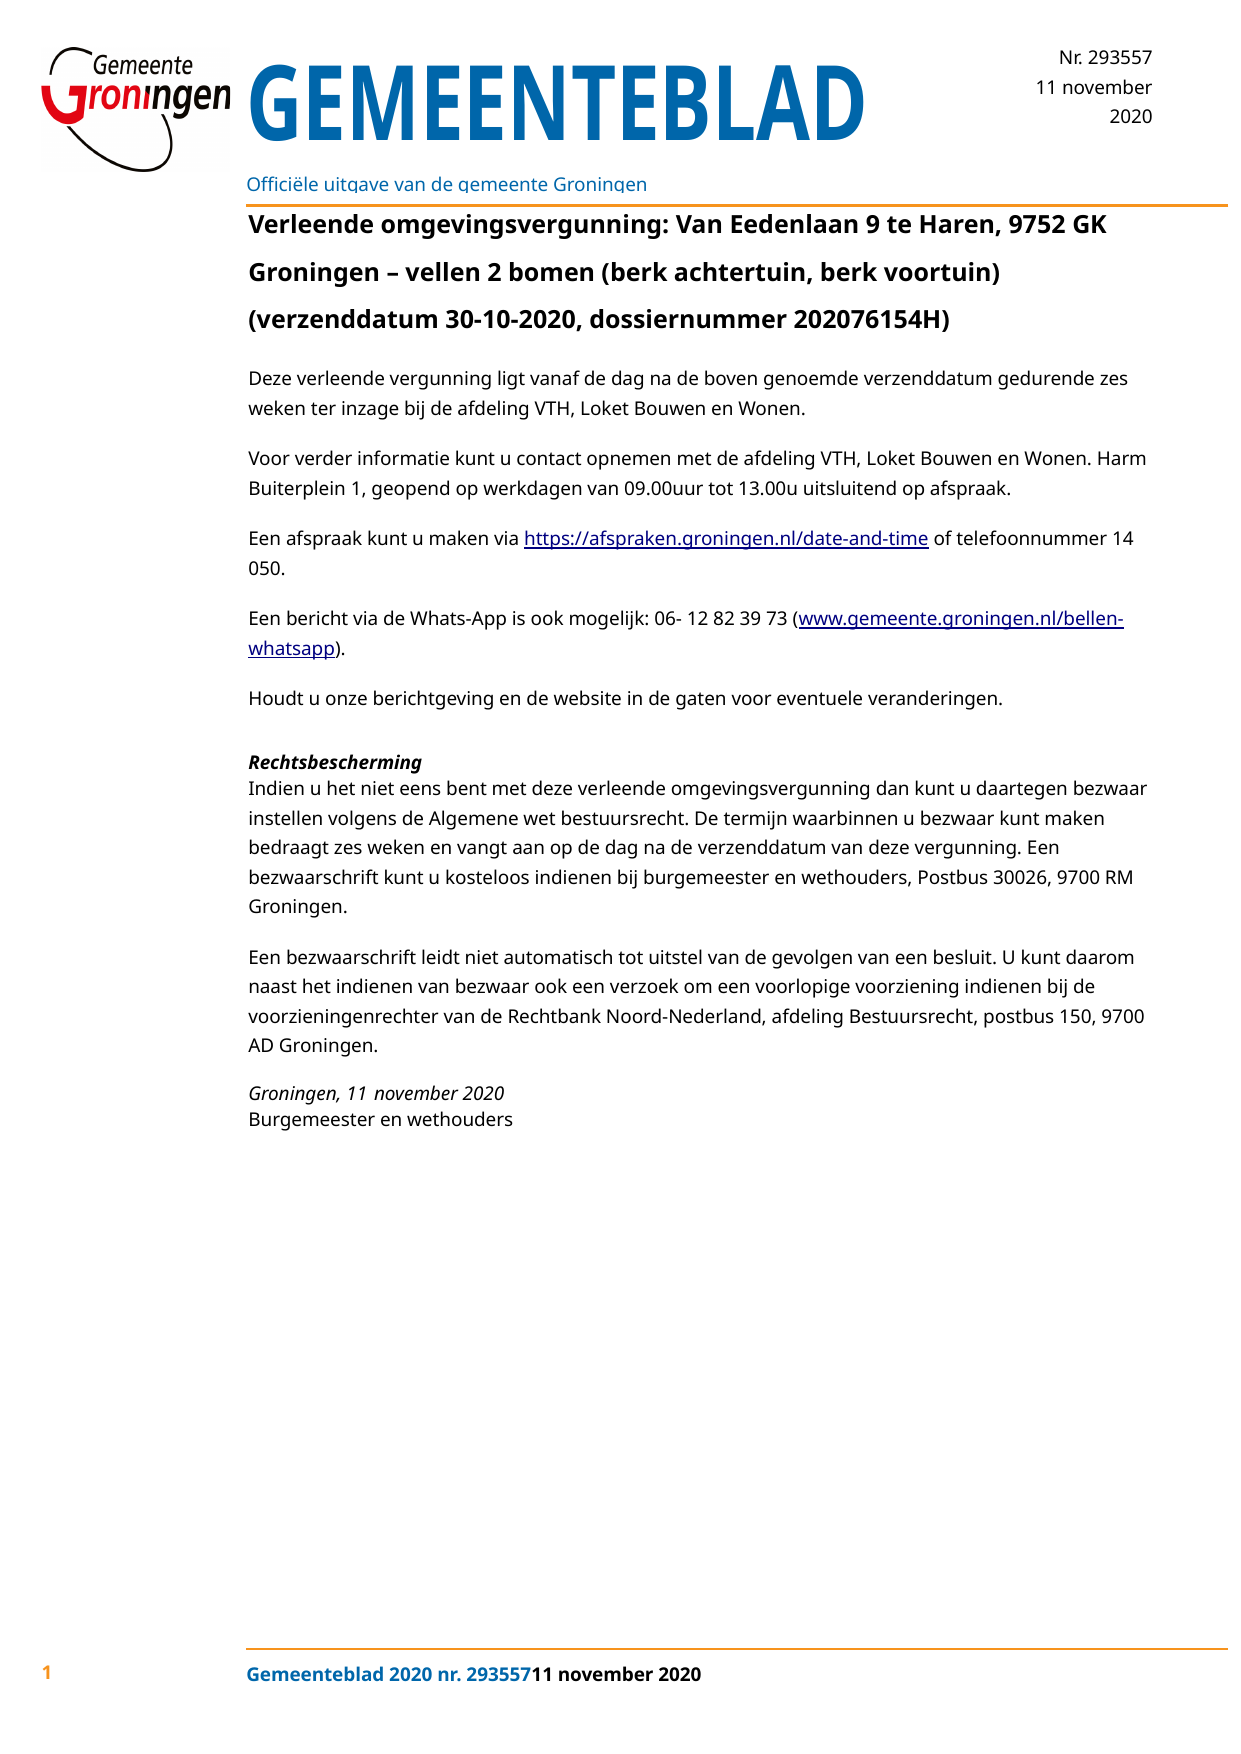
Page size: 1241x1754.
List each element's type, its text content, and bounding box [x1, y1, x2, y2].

text Voor verder informatie kunt u contact opnemen met de afdeling VTH, Loket Bouwen en Wonen. Harm Buiterplein 1, geopend op werkdagen van 09.00uur tot 13.00u uitsluitend op afspraak. [248, 446, 1152, 501]
text Een afspraak kunt u maken via https://afspraken.groningen.nl/date-and-time of telefoonnummer 14 050. [248, 526, 1152, 581]
picture [41, 47, 231, 172]
text Groningen, 11 november 2020 [248, 1081, 1152, 1106]
text Een bezwaarschrift leidt niet automatisch tot uitstel van de gevolgen van een besluit. U kunt daarom naast het indienen van bezwaar ook een verzoek om een voorlopige voorziening indienen bij de voorzieningenrechter van de Rechtbank Noord-Nederland, afdeling Bestuursrecht, postbus 150, 9700 AD Groningen. [248, 944, 1152, 1058]
text Een bericht via de Whats-App is ook mogelijk: 06- 12 82 39 73 (www.gemeente.groningen.nl/bellen-whatsapp). [248, 606, 1152, 661]
text Verleende omgevingsvergunning: Van Eedenlaan 9 te Haren, 9752 GK Groningen – vellen 2 bomen (berk achtertuin, berk voortuin) (verzenddatum 30-10-2020, dossiernummer 202076154H) [248, 207, 1152, 336]
text Burgemeester en wethouders [248, 1106, 1152, 1132]
text Rechtsbescherming [248, 749, 1152, 775]
text Deze verleende vergunning ligt vanaf de dag na de boven genoemde verzenddatum gedurende zes weken ter inzage bij de afdeling VTH, Loket Bouwen en Wonen. [248, 366, 1152, 421]
text Indien u het niet eens bent met deze verleende omgevingsvergunning dan kunt u daartegen bezwaar instellen volgens de Algemene wet bestuursrecht. De termijn waarbinnen u bezwaar kunt maken bedraagt zes weken en vangt aan op de dag na de verzenddatum van deze vergunning. Een bezwaarschrift kunt u kosteloos indienen bij burgemeester en wethouders, Postbus 30026, 9700 RM Groningen. [248, 775, 1152, 919]
text Houdt u onze berichtgeving en de website in de gaten voor eventuele veranderingen. [248, 686, 1152, 711]
